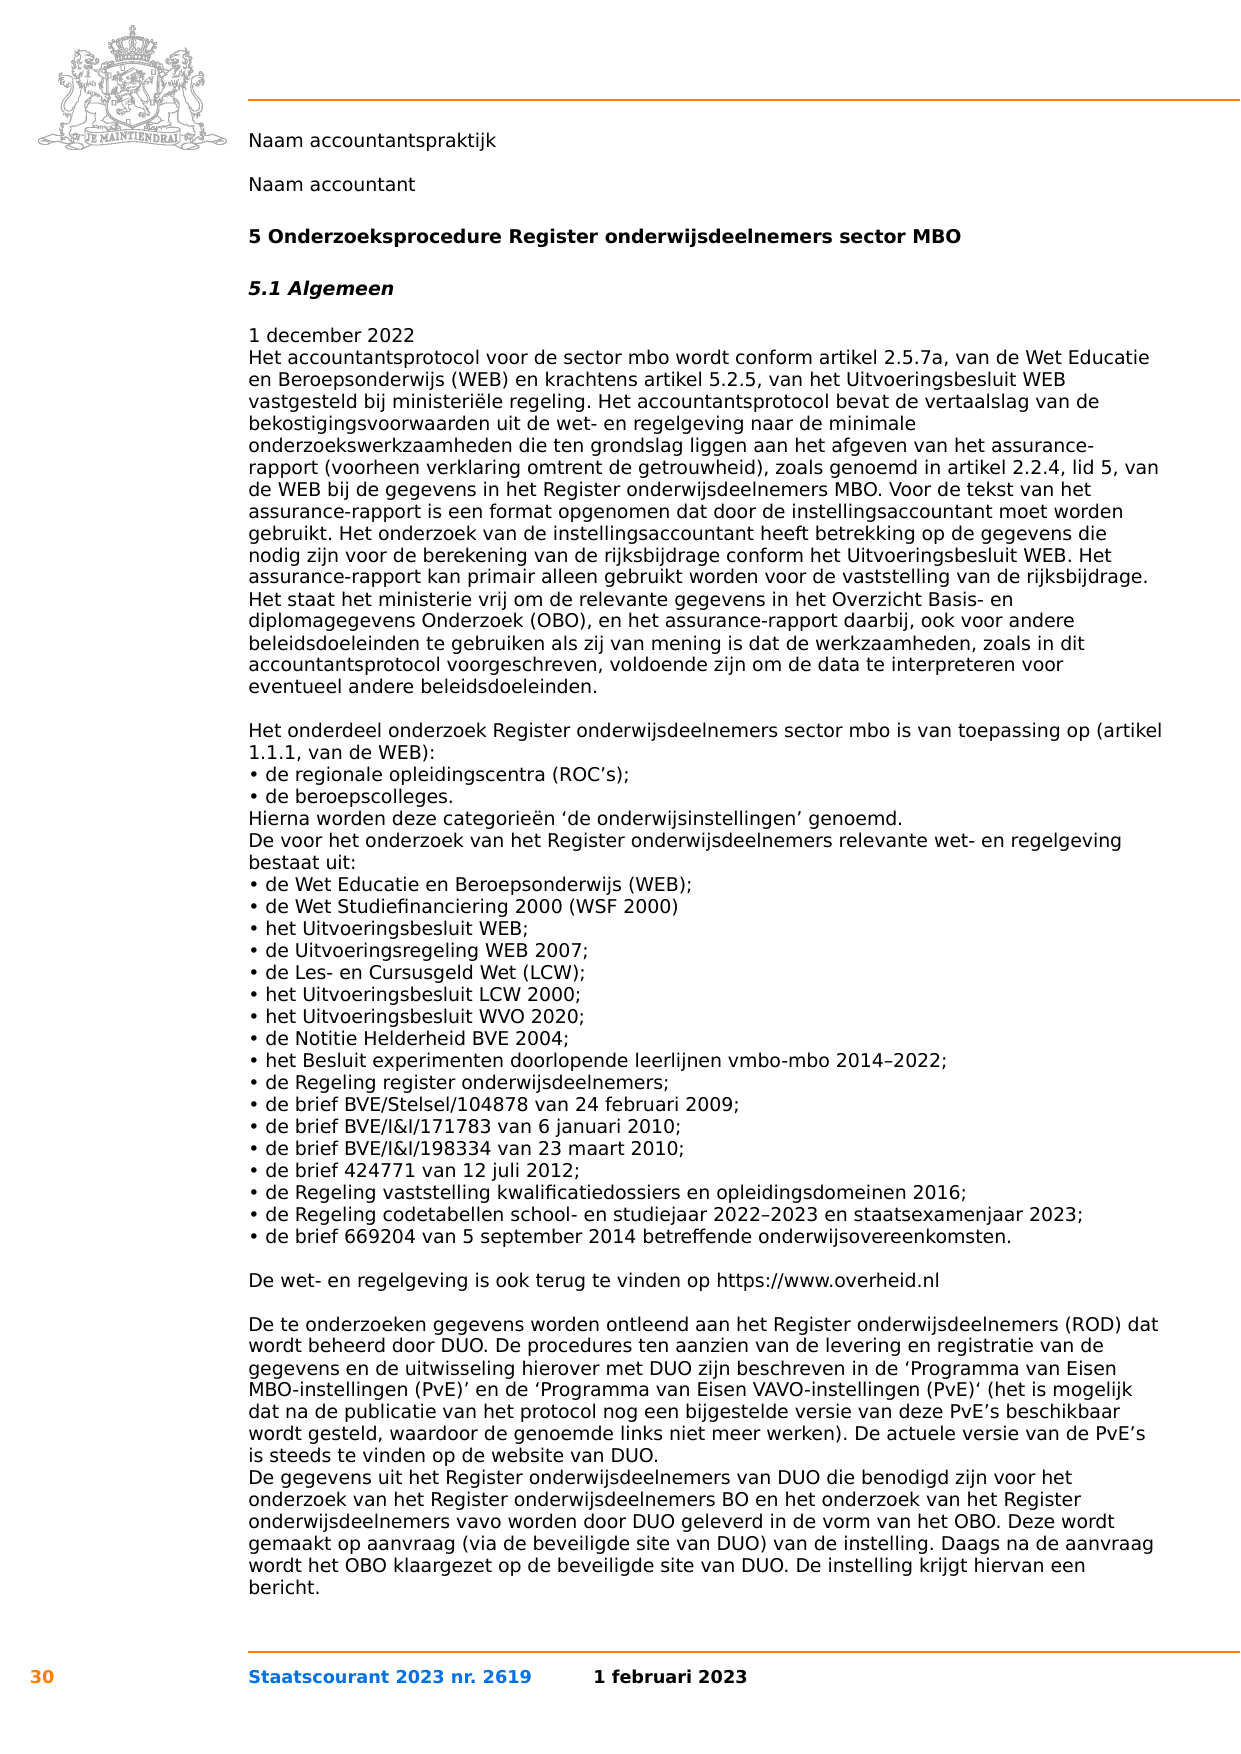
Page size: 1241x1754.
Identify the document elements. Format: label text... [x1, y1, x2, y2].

text Het accountantsprotocol voor de sector mbo wordt conform artikel 2.5.7a, van de Wet Educatie en Beroepsonderwijs (WEB) en krachtens artikel 5.2.5, van het Uitvoeringsbesluit WEB vastgesteld bij ministeriële regeling. Het accountantsprotocol bevat de vertaalslag van de bekostigingsvoorwaarden uit de wet- en regelgeving naar de minimale onderzoekswerkzaamheden die ten grondslag liggen aan het afgeven van het assurance-rapport (voorheen verklaring omtrent de getrouwheid), zoals genoemd in artikel 2.2.4, lid 5, van de WEB bij de gegevens in het Register onderwijsdeelnemers MBO. Voor de tekst van het assurance-rapport is een format opgenomen dat door de instellingsaccountant moet worden gebruikt. Het onderzoek van de instellingsaccountant heeft betrekking op de gegevens die nodig zijn voor de berekening van de rijksbijdrage conform het Uitvoeringsbesluit WEB. Het assurance-rapport kan primair alleen gebruikt worden voor de vaststelling van de rijksbijdrage. Het staat het ministerie vrij om de relevante gegevens in het Overzicht Basis- en diplomagegevens Onderzoek (OBO), en het assurance-rapport daarbij, ook voor andere beleidsdoeleinden te gebruiken als zij van mening is dat de werkzaamheden, zoals in dit accountantsprotocol voorgeschreven, voldoende zijn om de data te interpreteren voor eventueel andere beleidsdoeleinden. [248, 347, 1163, 698]
text Het onderdeel onderzoek Register onderwijsdeelnemers sector mbo is van toepassing op (artikel 1.1.1, van de WEB): [248, 720, 1163, 764]
text • de Regeling codetabellen school- en studiejaar 2022–2023 en staatsexamenjaar 2023; [248, 1204, 1163, 1226]
text • de regionale opleidingscentra (ROC’s); [248, 764, 1163, 786]
text 1 december 2022 [248, 325, 1163, 347]
subtitle 5.1 Algemeen [248, 278, 1163, 300]
text • de Regeling vaststelling kwalificatiedossiers en opleidingsdomeinen 2016; [248, 1182, 1163, 1204]
subtitle 5 Onderzoeksprocedure Register onderwijsdeelnemers sector MBO [248, 226, 1163, 248]
text • de Regeling register onderwijsdeelnemers; [248, 1072, 1163, 1094]
text De te onderzoeken gegevens worden ontleend aan het Register onderwijsdeelnemers (ROD) dat wordt beheerd door DUO. De procedures ten aanzien van de levering en registratie van de gegevens en de uitwisseling hierover met DUO zijn beschreven in de ‘Programma van Eisen MBO-instellingen (PvE)’ en de ‘Programma van Eisen VAVO-instellingen (PvE)‘ (het is mogelijk dat na de publicatie van het protocol nog een bijgestelde versie van deze PvE’s beschikbaar wordt gesteld, waardoor de genoemde links niet meer werken). De actuele versie van de PvE’s is steeds te vinden op de website van DUO. [248, 1313, 1163, 1467]
text De gegevens uit het Register onderwijsdeelnemers van DUO die benodigd zijn voor het onderzoek van het Register onderwijsdeelnemers BO en het onderzoek van het Register onderwijsdeelnemers vavo worden door DUO geleverd in de vorm van het OBO. Deze wordt gemaakt op aanvraag (via de beveiligde site van DUO) van de instelling. Daags na de aanvraag wordt het OBO klaargezet op de beveiligde site van DUO. De instelling krijgt hiervan een bericht. [248, 1467, 1163, 1599]
text Hierna worden deze categorieën ‘de onderwijsinstellingen’ genoemd. [248, 808, 1163, 830]
text • het Uitvoeringsbesluit WVO 2020; [248, 1006, 1163, 1028]
text • de Wet Studiefinanciering 2000 (WSF 2000) [248, 896, 1163, 918]
text De wet- en regelgeving is ook terug te vinden op https://www.overheid.nl [248, 1269, 1163, 1292]
text Naam accountantspraktijk [248, 130, 1163, 152]
text De voor het onderzoek van het Register onderwijsdeelnemers relevante wet- en regelgeving bestaat uit: [248, 830, 1163, 874]
text • de brief BVE/I&I/198334 van 23 maart 2010; [248, 1138, 1163, 1160]
text • de brief BVE/I&I/171783 van 6 januari 2010; [248, 1116, 1163, 1138]
text • de Uitvoeringsregeling WEB 2007; [248, 940, 1163, 962]
text • de brief BVE/Stelsel/104878 van 24 februari 2009; [248, 1094, 1163, 1116]
text • de brief 669204 van 5 september 2014 betreffende onderwijsovereenkomsten. [248, 1226, 1163, 1248]
picture [38, 25, 227, 150]
text • het Besluit experimenten doorlopende leerlijnen vmbo-mbo 2014–2022; [248, 1050, 1163, 1072]
text • de Les- en Cursusgeld Wet (LCW); [248, 962, 1163, 984]
text Naam accountant [248, 174, 1163, 196]
text • het Uitvoeringsbesluit WEB; [248, 918, 1163, 940]
text • de beroepscolleges. [248, 786, 1163, 808]
text • de Wet Educatie en Beroepsonderwijs (WEB); [248, 874, 1163, 896]
text • de Notitie Helderheid BVE 2004; [248, 1028, 1163, 1050]
text • het Uitvoeringsbesluit LCW 2000; [248, 984, 1163, 1006]
text • de brief 424771 van 12 juli 2012; [248, 1160, 1163, 1182]
